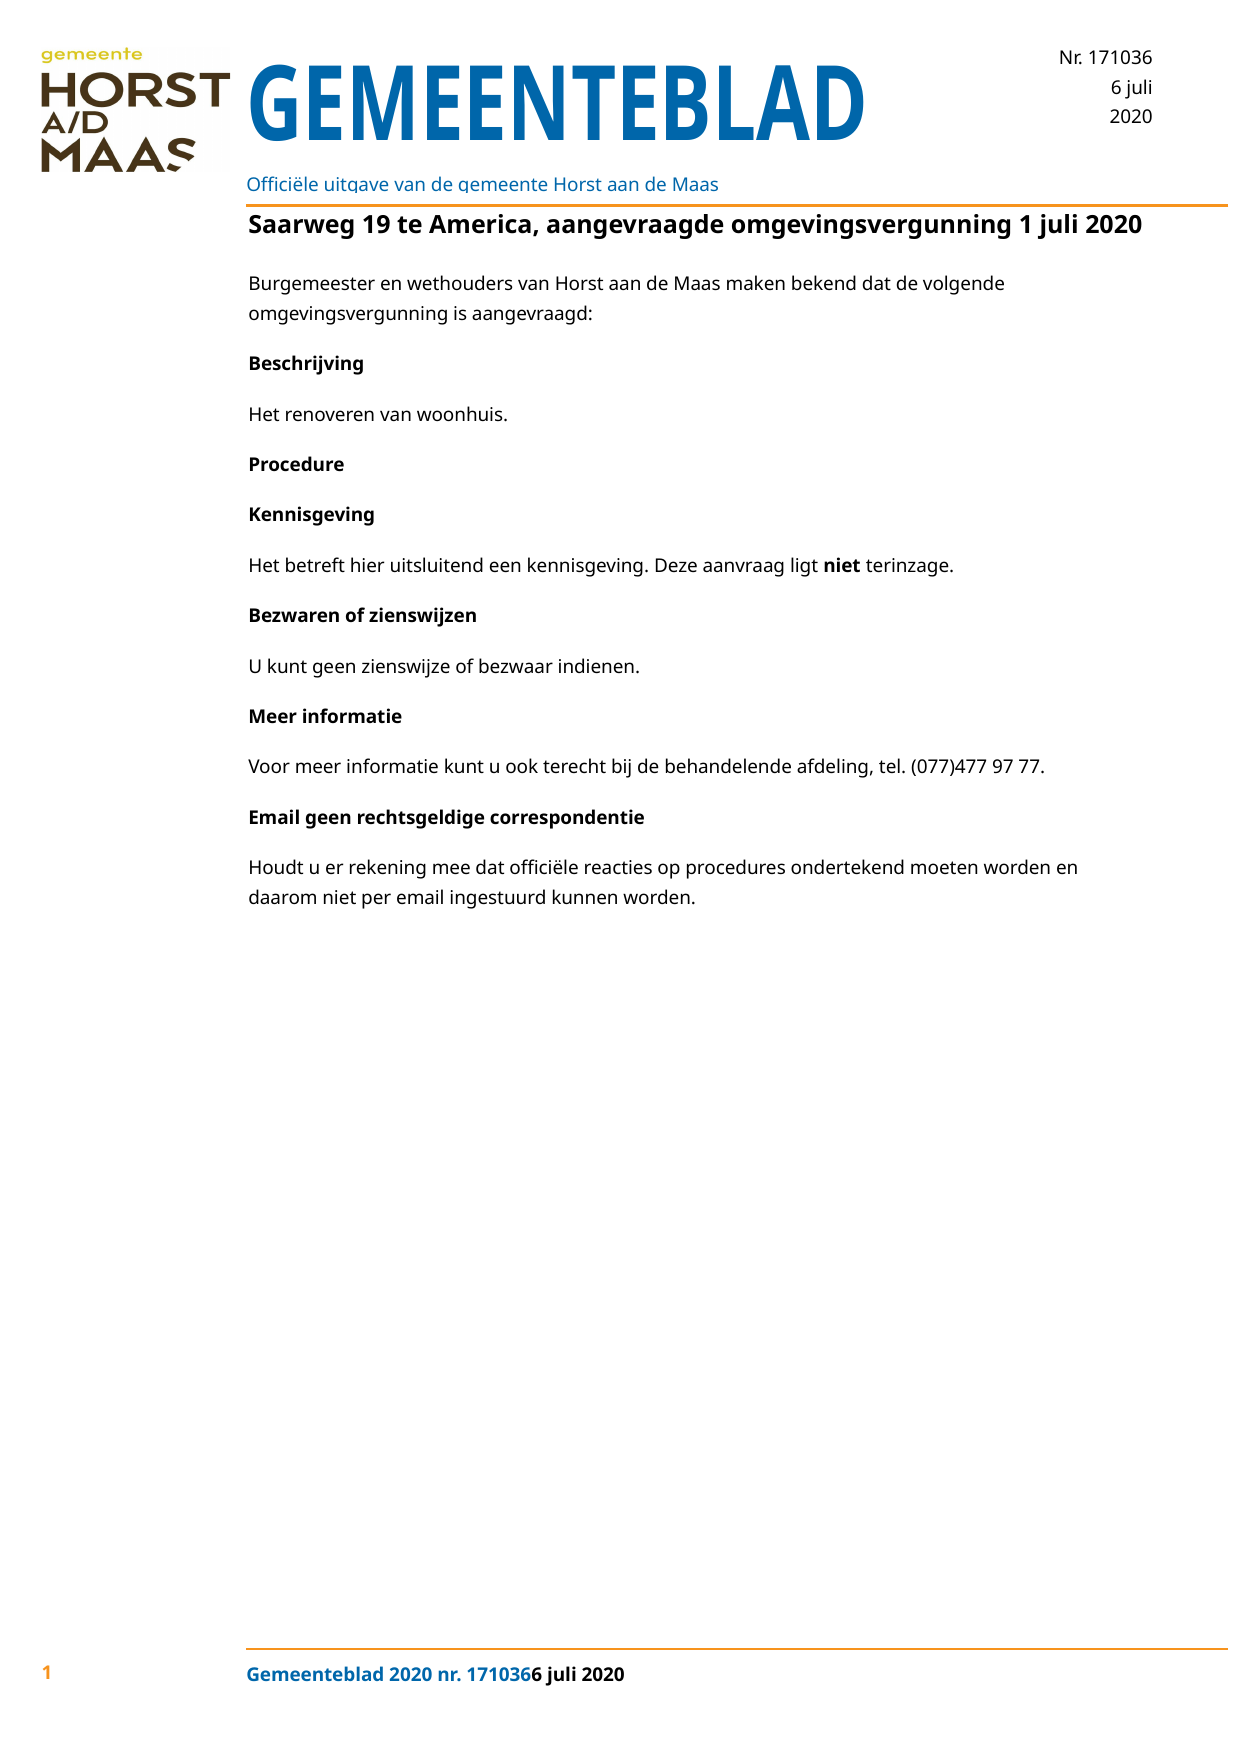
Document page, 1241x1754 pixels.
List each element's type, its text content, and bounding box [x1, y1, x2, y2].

text Bezwaren of zienswijzen [248, 602, 1152, 628]
text Kennisgeving [248, 502, 1152, 527]
text Houdt u er rekening mee dat officiële reacties op procedures ondertekend moeten worden en daarom niet per email ingestuurd kunnen worden. [248, 854, 1152, 910]
text Het betreft hier uitsluitend een kennisgeving. Deze aanvraag ligt niet terinzage. [248, 552, 1152, 578]
text Meer informatie [248, 703, 1152, 729]
text Beschrijving [248, 350, 1152, 376]
text Burgemeester en wethouders van Horst aan de Maas maken bekend dat de volgende omgevingsvergunning is aangevraagd: [248, 270, 1152, 326]
text Email geen rechtsgeldige correspondentie [248, 804, 1152, 830]
picture [41, 47, 231, 172]
text Procedure [248, 451, 1152, 477]
text U kunt geen zienswijze of bezwaar indienen. [248, 653, 1152, 678]
text Voor meer informatie kunt u ook terecht bij de behandelende afdeling, tel. (077)477 97 77. [248, 754, 1152, 779]
text Saarweg 19 te America, aangevraagde omgevingsvergunning 1 juli 2020 [248, 207, 1152, 241]
text Het renoveren van woonhuis. [248, 401, 1152, 426]
